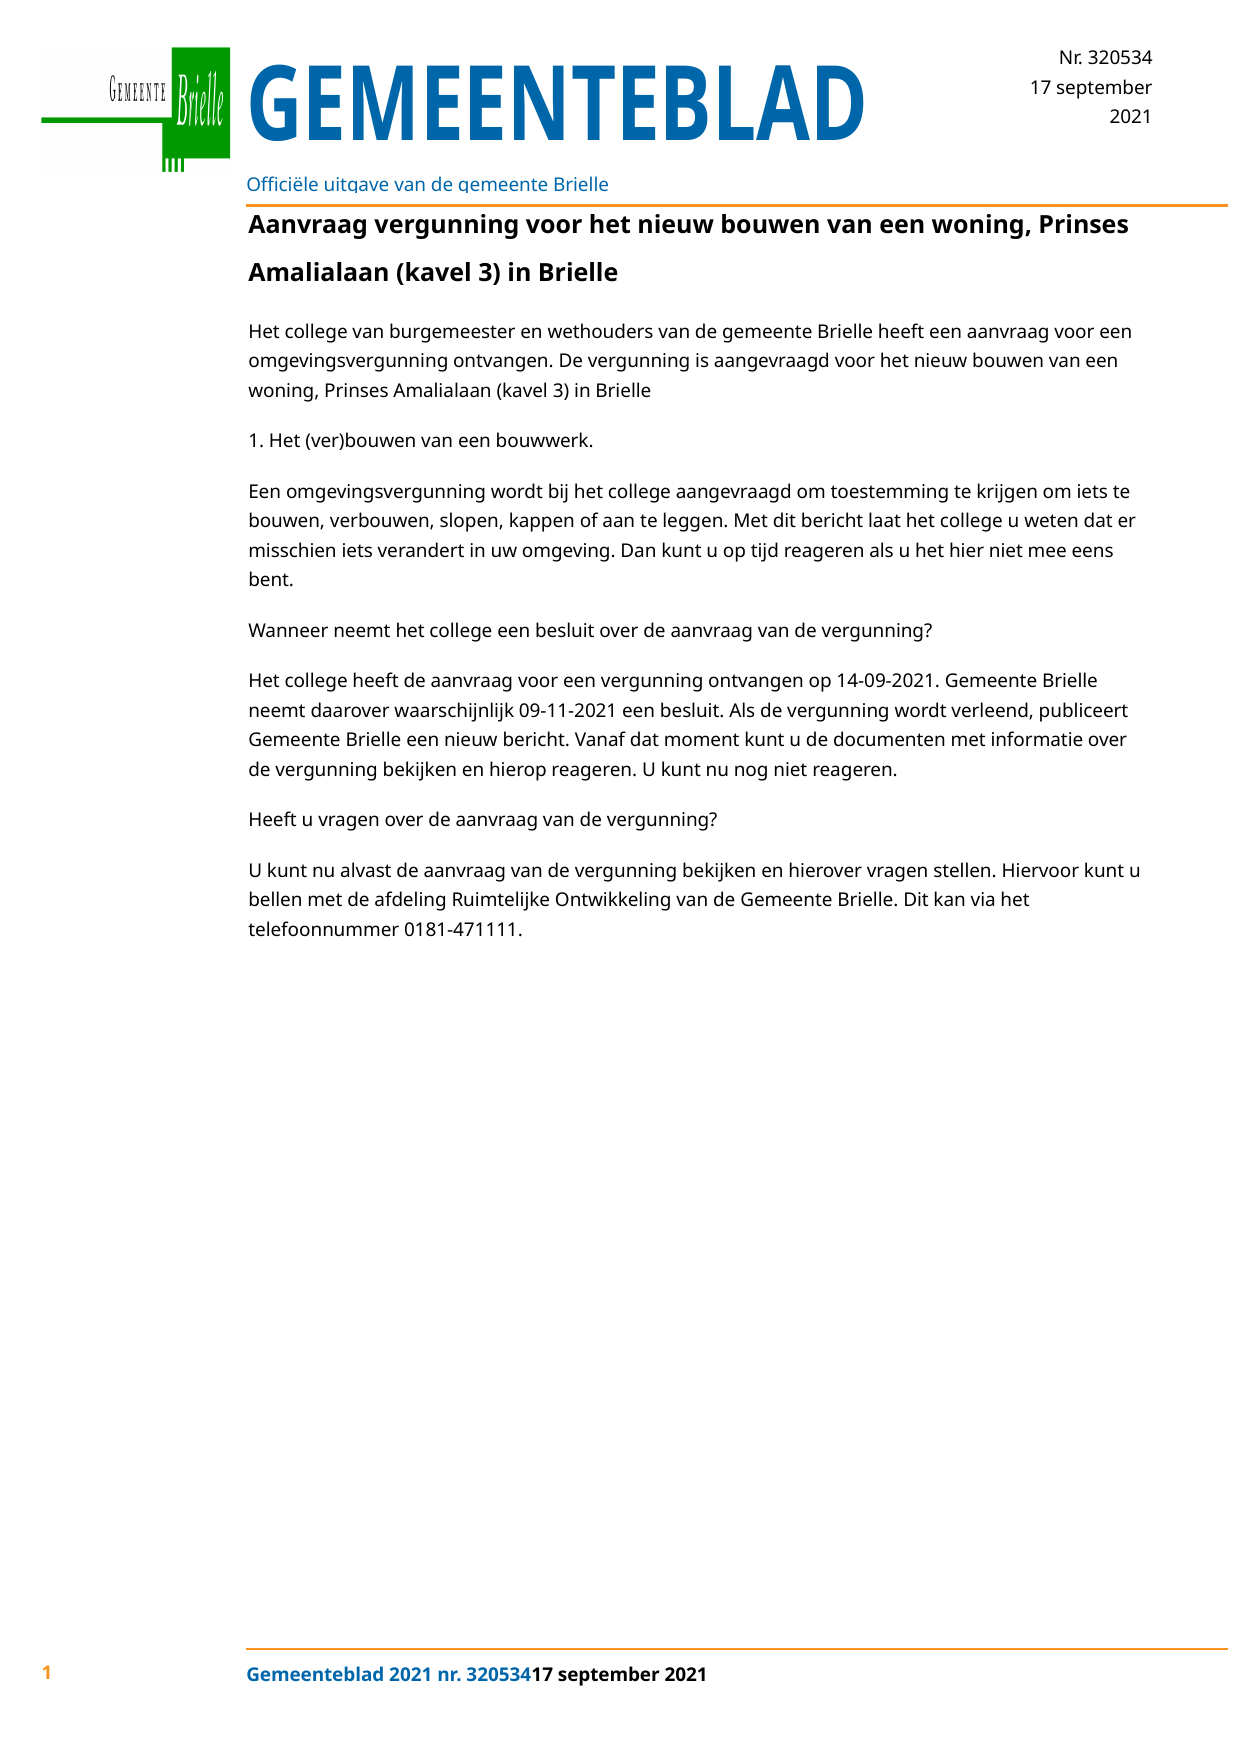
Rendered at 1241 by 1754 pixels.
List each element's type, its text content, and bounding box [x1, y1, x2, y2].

picture [41, 47, 231, 172]
text Het college van burgemeester en wethouders van de gemeente Brielle heeft een aanvraag voor een omgevingsvergunning ontvangen. De vergunning is aangevraagd voor het nieuw bouwen van een woning, Prinses Amalialaan (kavel 3) in Brielle [248, 318, 1152, 403]
text Het college heeft de aanvraag voor een vergunning ontvangen op 14-09-2021. Gemeente Brielle neemt daarover waarschijnlijk 09-11-2021 een besluit. Als de vergunning wordt verleend, publiceert Gemeente Brielle een nieuw bericht. Vanaf dat moment kunt u de documenten met informatie over de vergunning bekijken en hierop reageren. U kunt nu nog niet reageren. [248, 667, 1152, 782]
text Wanneer neemt het college een besluit over de aanvraag van de vergunning? [248, 617, 1152, 643]
text Heeft u vragen over de aanvraag van de vergunning? [248, 807, 1152, 832]
text U kunt nu alvast de aanvraag van de vergunning bekijken en hierover vragen stellen. Hiervoor kunt u bellen met de afdeling Ruimtelijke Ontwikkeling van de Gemeente Brielle. Dit kan via het telefoonnummer 0181-471111. [248, 857, 1152, 942]
text Een omgevingsvergunning wordt bij het college aangevraagd om toestemming te krijgen om iets te bouwen, verbouwen, slopen, kappen of aan te leggen. Met dit bericht laat het college u weten dat er misschien iets verandert in uw omgeving. Dan kunt u op tijd reageren als u het hier niet mee eens bent. [248, 478, 1152, 592]
text Aanvraag vergunning voor het nieuw bouwen van een woning, Prinses Amalialaan (kavel 3) in Brielle [248, 207, 1152, 288]
text 1. Het (ver)bouwen van een bouwwerk. [248, 427, 1152, 453]
